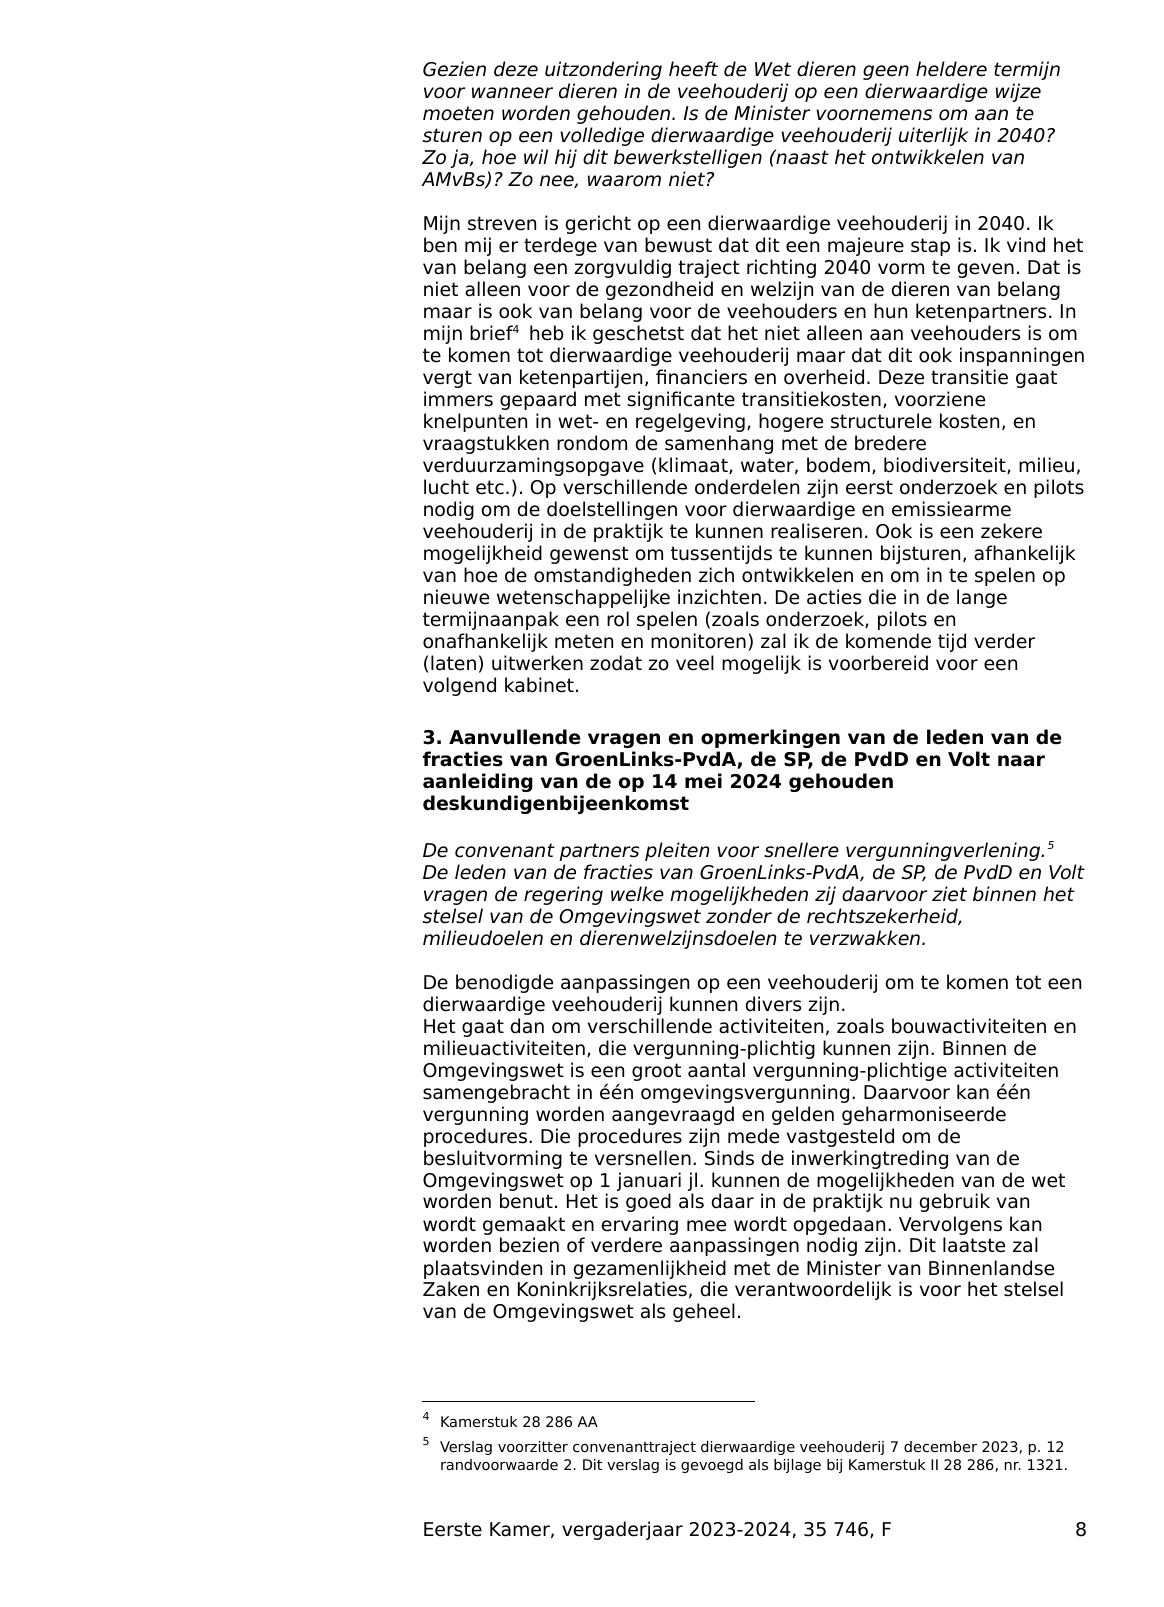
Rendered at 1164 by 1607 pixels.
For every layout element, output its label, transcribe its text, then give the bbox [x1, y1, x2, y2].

text Mijn streven is gericht op een dierwaardige veehouderij in 2040. Ik ben mij er terdege van bewust dat dit een majeure stap is. Ik vind het van belang een zorgvuldig traject richting 2040 vorm te geven. Dat is niet alleen voor de gezondheid en welzijn van de dieren van belang maar is ook van belang voor de veehouders en hun ketenpartners. In mijn brief heb ik geschetst dat het niet alleen aan veehouders is om te komen tot dierwaardige veehouderij maar dat dit ook inspanningen vergt van ketenpartijen, financiers en overheid. Deze transitie gaat immers gepaard met significante transitiekosten, voorziene knelpunten in wet- en regelgeving, hogere structurele kosten, en vraagstukken rondom de samenhang met de bredere verduurzamingsopgave (klimaat, water, bodem, biodiversiteit, milieu, lucht etc.). Op verschillende onderdelen zijn eerst onderzoek en pilots nodig om de doelstellingen voor dierwaardige en emissiearme veehouderij in de praktijk te kunnen realiseren. Ook is een zekere mogelijkheid gewenst om tussentijds te kunnen bijsturen, afhankelijk van hoe de omstandigheden zich ontwikkelen en om in te spelen op nieuwe wetenschappelijke inzichten. De acties die in de lange termijnaanpak een rol spelen (zoals onderzoek, pilots en onafhankelijk meten en monitoren) zal ik de komende tijd verder (laten) uitwerken zodat zo veel mogelijk is voorbereid voor een volgend kabinet. [422, 213, 1087, 697]
text Verslag voorzitter convenanttraject dierwaardige veehouderij 7 december 2023, p. 12 randvoorwaarde 2. Dit verslag is gevoegd als bijlage bij Kamerstuk II 28 286, nr. 1321. [422, 1435, 1087, 1474]
text De benodigde aanpassingen op een veehouderij om te komen tot een dierwaardige veehouderij kunnen divers zijn. [422, 972, 1087, 1016]
subtitle 3. Aanvullende vragen en opmerkingen van de leden van de fracties van GroenLinks-PvdA, de SP, de PvdD en Volt naar aanleiding van de op 14 mei 2024 gehouden deskundigenbijeenkomst [422, 727, 1087, 814]
text Het gaat dan om verschillende activiteiten, zoals bouwactiviteiten en milieuactiviteiten, die vergunning-plichtig kunnen zijn. Binnen de Omgevingswet is een groot aantal vergunning-plichtige activiteiten samengebracht in één omgevingsvergunning. Daarvoor kan één vergunning worden aangevraagd en gelden geharmoniseerde procedures. Die procedures zijn mede vastgesteld om de besluitvorming te versnellen. Sinds de inwerkingtreding van de Omgevingswet op 1 januari jl. kunnen de mogelijkheden van de wet worden benut. Het is goed als daar in de praktijk nu gebruik van wordt gemaakt en ervaring mee wordt opgedaan. Vervolgens kan worden bezien of verdere aanpassingen nodig zijn. Dit laatste zal plaatsvinden in gezamenlijkheid met de Minister van Binnenlandse Zaken en Koninkrijksrelaties, die verantwoordelijk is voor het stelsel van de Omgevingswet als geheel. [422, 1016, 1087, 1323]
text Kamerstuk 28 286 AA [422, 1410, 1087, 1432]
text Gezien deze uitzondering heeft de Wet dieren geen heldere termijn voor wanneer dieren in de veehouderij op een dierwaardige wijze moeten worden gehouden. Is de Minister voornemens om aan te sturen op een volledige dierwaardige veehouderij uiterlijk in 2040? Zo ja, hoe wil hij dit bewerkstelligen (naast het ontwikkelen van AMvBs)? Zo nee, waarom niet? [422, 59, 1087, 191]
text De convenant partners pleiten voor snellere vergunningverlening. De leden van de fracties van GroenLinks-PvdA, de SP, de PvdD en Volt vragen de regering welke mogelijkheden zij daarvoor ziet binnen het stelsel van de Omgevingswet zonder de rechtszekerheid, milieudoelen en dierenwelzijnsdoelen te verzwakken. [422, 839, 1087, 949]
